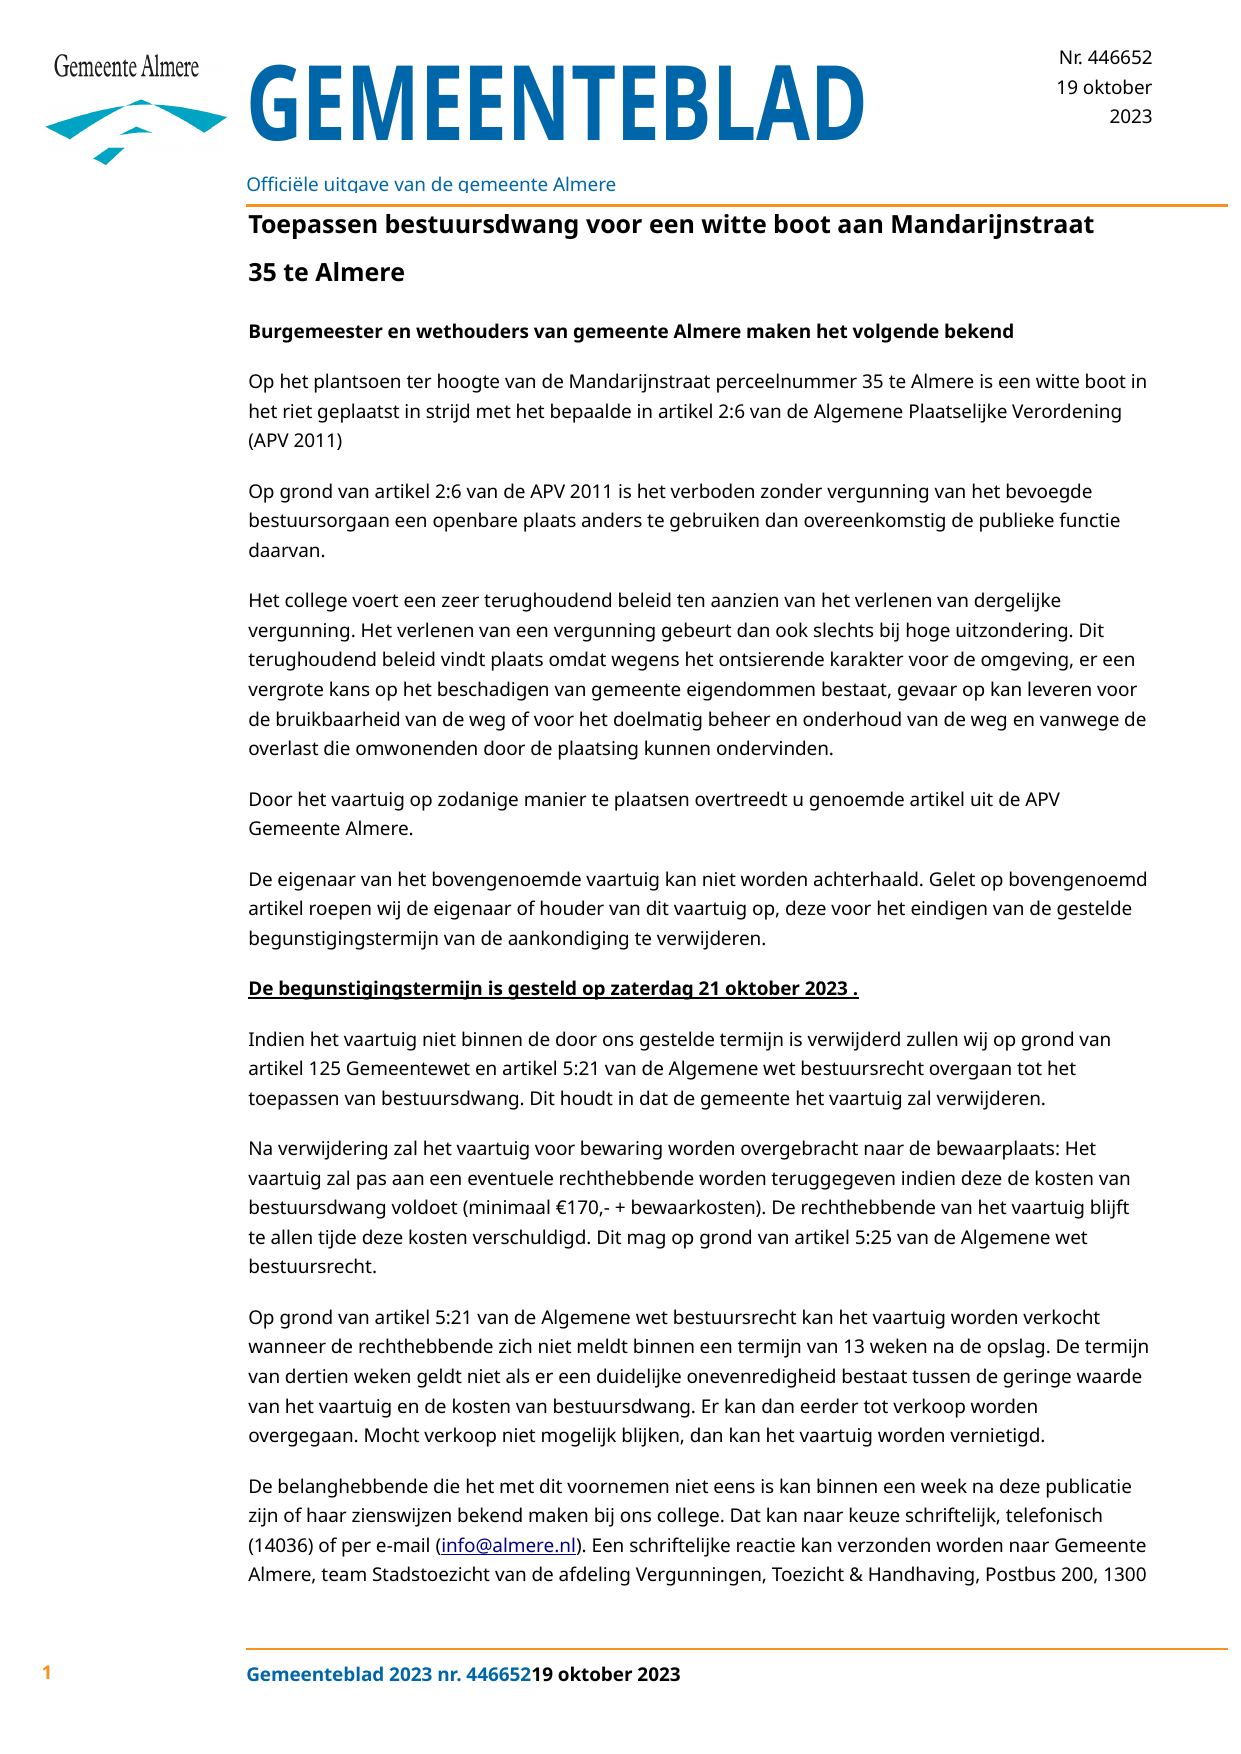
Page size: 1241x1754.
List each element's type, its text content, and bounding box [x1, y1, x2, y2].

text Op grond van artikel 2:6 van de APV 2011 is het verboden zonder vergunning van het bevoegde bestuursorgaan een openbare plaats anders te gebruiken dan overeenkomstig de publieke functie daarvan. [248, 478, 1152, 563]
text Toepassen bestuursdwang voor een witte boot aan Mandarijnstraat 35 te Almere [248, 207, 1152, 288]
text Het college voert een zeer terughoudend beleid ten aanzien van het verlenen van dergelijke vergunning. Het verlenen van een vergunning gebeurt dan ook slechts bij hoge uitzondering. Dit terughoudend beleid vindt plaats omdat wegens het ontsierende karakter voor de omgeving, er een vergrote kans op het beschadigen van gemeente eigendommen bestaat, gevaar op kan leveren voor de bruikbaarheid van de weg of voor het doelmatig beheer en onderhoud van de weg en vanwege de overlast die omwonenden door de plaatsing kunnen ondervinden. [248, 587, 1152, 761]
text De eigenaar van het bovengenoemde vaartuig kan niet worden achterhaald. Gelet op bovengenoemd artikel roepen wij de eigenaar of houder van dit vaartuig op, deze voor het eindigen van de gestelde begunstigingstermijn van de aankondiging te verwijderen. [248, 866, 1152, 951]
picture [41, 47, 231, 172]
text Op grond van artikel 5:21 van de Algemene wet bestuursrecht kan het vaartuig worden verkocht wanneer de rechthebbende zich niet meldt binnen een termijn van 13 weken na de opslag. De termijn van dertien weken geldt niet als er een duidelijke onevenredigheid bestaat tussen de geringe waarde van het vaartuig en de kosten van bestuursdwang. Er kan dan eerder tot verkoop worden overgegaan. Mocht verkoop niet mogelijk blijken, dan kan het vaartuig worden vernietigd. [248, 1304, 1152, 1448]
text De begunstigingstermijn is gesteld op zaterdag 21 oktober 2023 . [248, 975, 1152, 1001]
text Na verwijdering zal het vaartuig voor bewaring worden overgebracht naar de bewaarplaats: Het vaartuig zal pas aan een eventuele rechthebbende worden teruggegeven indien deze de kosten van bestuursdwang voldoet (minimaal €170,- + bewaarkosten). De rechthebbende van het vaartuig blijft te allen tijde deze kosten verschuldigd. Dit mag op grond van artikel 5:25 van de Algemene wet bestuursrecht. [248, 1135, 1152, 1279]
text Door het vaartuig op zodanige manier te plaatsen overtreedt u genoemde artikel uit de APV Gemeente Almere. [248, 786, 1152, 841]
text Indien het vaartuig niet binnen de door ons gestelde termijn is verwijderd zullen wij op grond van artikel 125 Gemeentewet en artikel 5:21 van de Algemene wet bestuursrecht overgaan tot het toepassen van bestuursdwang. Dit houdt in dat de gemeente het vaartuig zal verwijderen. [248, 1026, 1152, 1111]
text De belanghebbende die het met dit voornemen niet eens is kan binnen een week na deze publicatie zijn of haar zienswijzen bekend maken bij ons college. Dat kan naar keuze schriftelijk, telefonisch (14036) of per e-mail (info@almere.nl). Een schriftelijke reactie kan verzonden worden naar Gemeente Almere, team Stadstoezicht van de afdeling Vergunningen, Toezicht & Handhaving, Postbus 200, 1300 [248, 1473, 1152, 1587]
text Burgemeester en wethouders van gemeente Almere maken het volgende bekend [248, 318, 1152, 344]
text Op het plantsoen ter hoogte van de Mandarijnstraat perceelnummer 35 te Almere is een witte boot in het riet geplaatst in strijd met het bepaalde in artikel 2:6 van de Algemene Plaatselijke Verordening (APV 2011) [248, 368, 1152, 453]
